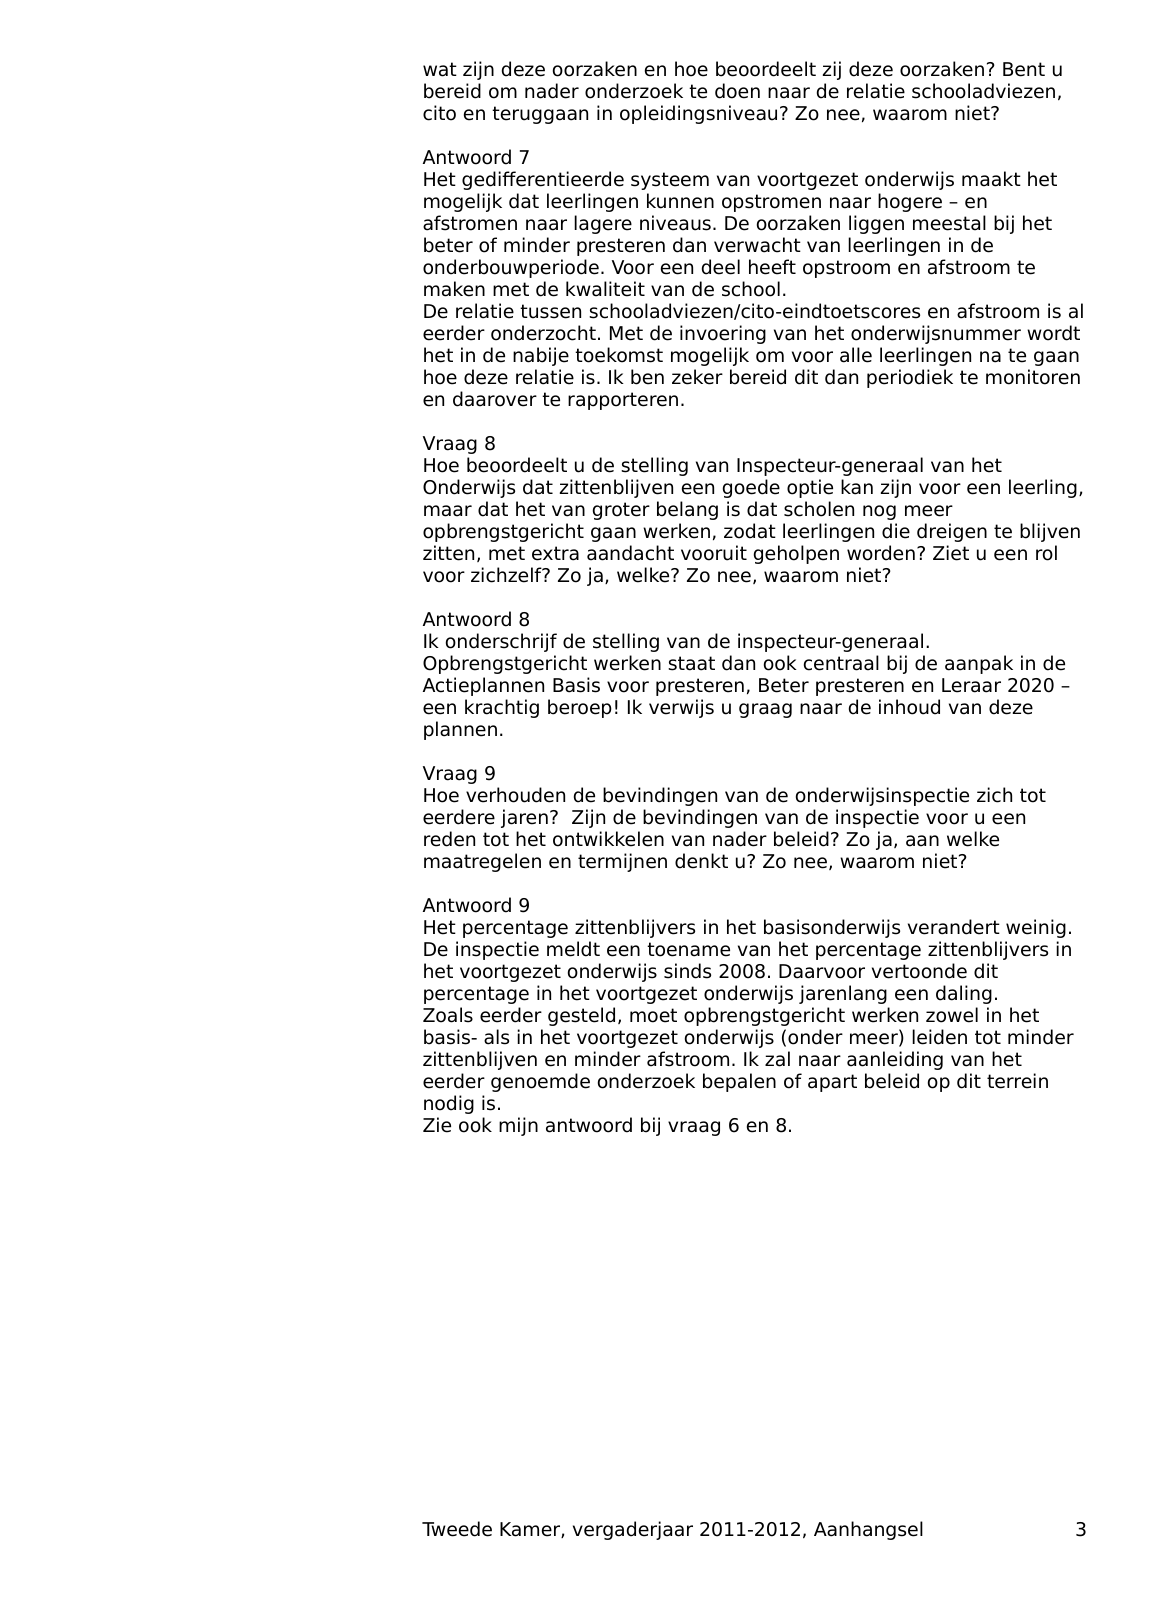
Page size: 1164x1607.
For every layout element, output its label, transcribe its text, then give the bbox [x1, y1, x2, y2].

text Hoe verhouden de bevindingen van de onderwijsinspectie zich tot eerdere jaren? Zijn de bevindingen van de inspectie voor u een reden tot het ontwikkelen van nader beleid? Zo ja, aan welke maatregelen en termijnen denkt u? Zo nee, waarom niet? [422, 785, 1087, 873]
text Ik onderschrijf de stelling van de inspecteur-generaal. Opbrengstgericht werken staat dan ook centraal bij de aanpak in de Actieplannen Basis voor presteren, Beter presteren en Leraar 2020 – een krachtig beroep! Ik verwijs u graag naar de inhoud van deze plannen. [422, 631, 1087, 741]
text Vraag 9 [422, 763, 1087, 785]
text Antwoord 8 [422, 609, 1087, 631]
text Antwoord 7 [422, 147, 1087, 169]
text Zie ook mijn antwoord bij vraag 6 en 8. [422, 1115, 1087, 1137]
text Het gedifferentieerde systeem van voortgezet onderwijs maakt het mogelijk dat leerlingen kunnen opstromen naar hogere – en afstromen naar lagere niveaus. De oorzaken liggen meestal bij het beter of minder presteren dan verwacht van leerlingen in de onderbouwperiode. Voor een deel heeft opstroom en afstroom te maken met de kwaliteit van de school. [422, 169, 1087, 301]
text Hoe beoordeelt u de stelling van Inspecteur-generaal van het Onderwijs dat zittenblijven een goede optie kan zijn voor een leerling, maar dat het van groter belang is dat scholen nog meer opbrengstgericht gaan werken, zodat leerlingen die dreigen te blijven zitten, met extra aandacht vooruit geholpen worden? Ziet u een rol voor zichzelf? Zo ja, welke? Zo nee, waarom niet? [422, 455, 1087, 587]
text Het percentage zittenblijvers in het basisonderwijs verandert weinig. De inspectie meldt een toename van het percentage zittenblijvers in het voortgezet onderwijs sinds 2008. Daarvoor vertoonde dit percentage in het voortgezet onderwijs jarenlang een daling. [422, 917, 1087, 1005]
text De relatie tussen schooladviezen/cito-eindtoetscores en afstroom is al eerder onderzocht. Met de invoering van het onderwijsnummer wordt het in de nabije toekomst mogelijk om voor alle leerlingen na te gaan hoe deze relatie is. Ik ben zeker bereid dit dan periodiek te monitoren en daarover te rapporteren. [422, 301, 1087, 411]
text Vraag 8 [422, 433, 1087, 455]
text Antwoord 9 [422, 895, 1087, 917]
text Zoals eerder gesteld, moet opbrengstgericht werken zowel in het basis- als in het voortgezet onderwijs (onder meer) leiden tot minder zittenblijven en minder afstroom. Ik zal naar aanleiding van het eerder genoemde onderzoek bepalen of apart beleid op dit terrein nodig is. [422, 1005, 1087, 1115]
text wat zijn deze oorzaken en hoe beoordeelt zij deze oorzaken? Bent u bereid om nader onderzoek te doen naar de relatie schooladviezen, cito en teruggaan in opleidingsniveau? Zo nee, waarom niet? [422, 59, 1087, 125]
